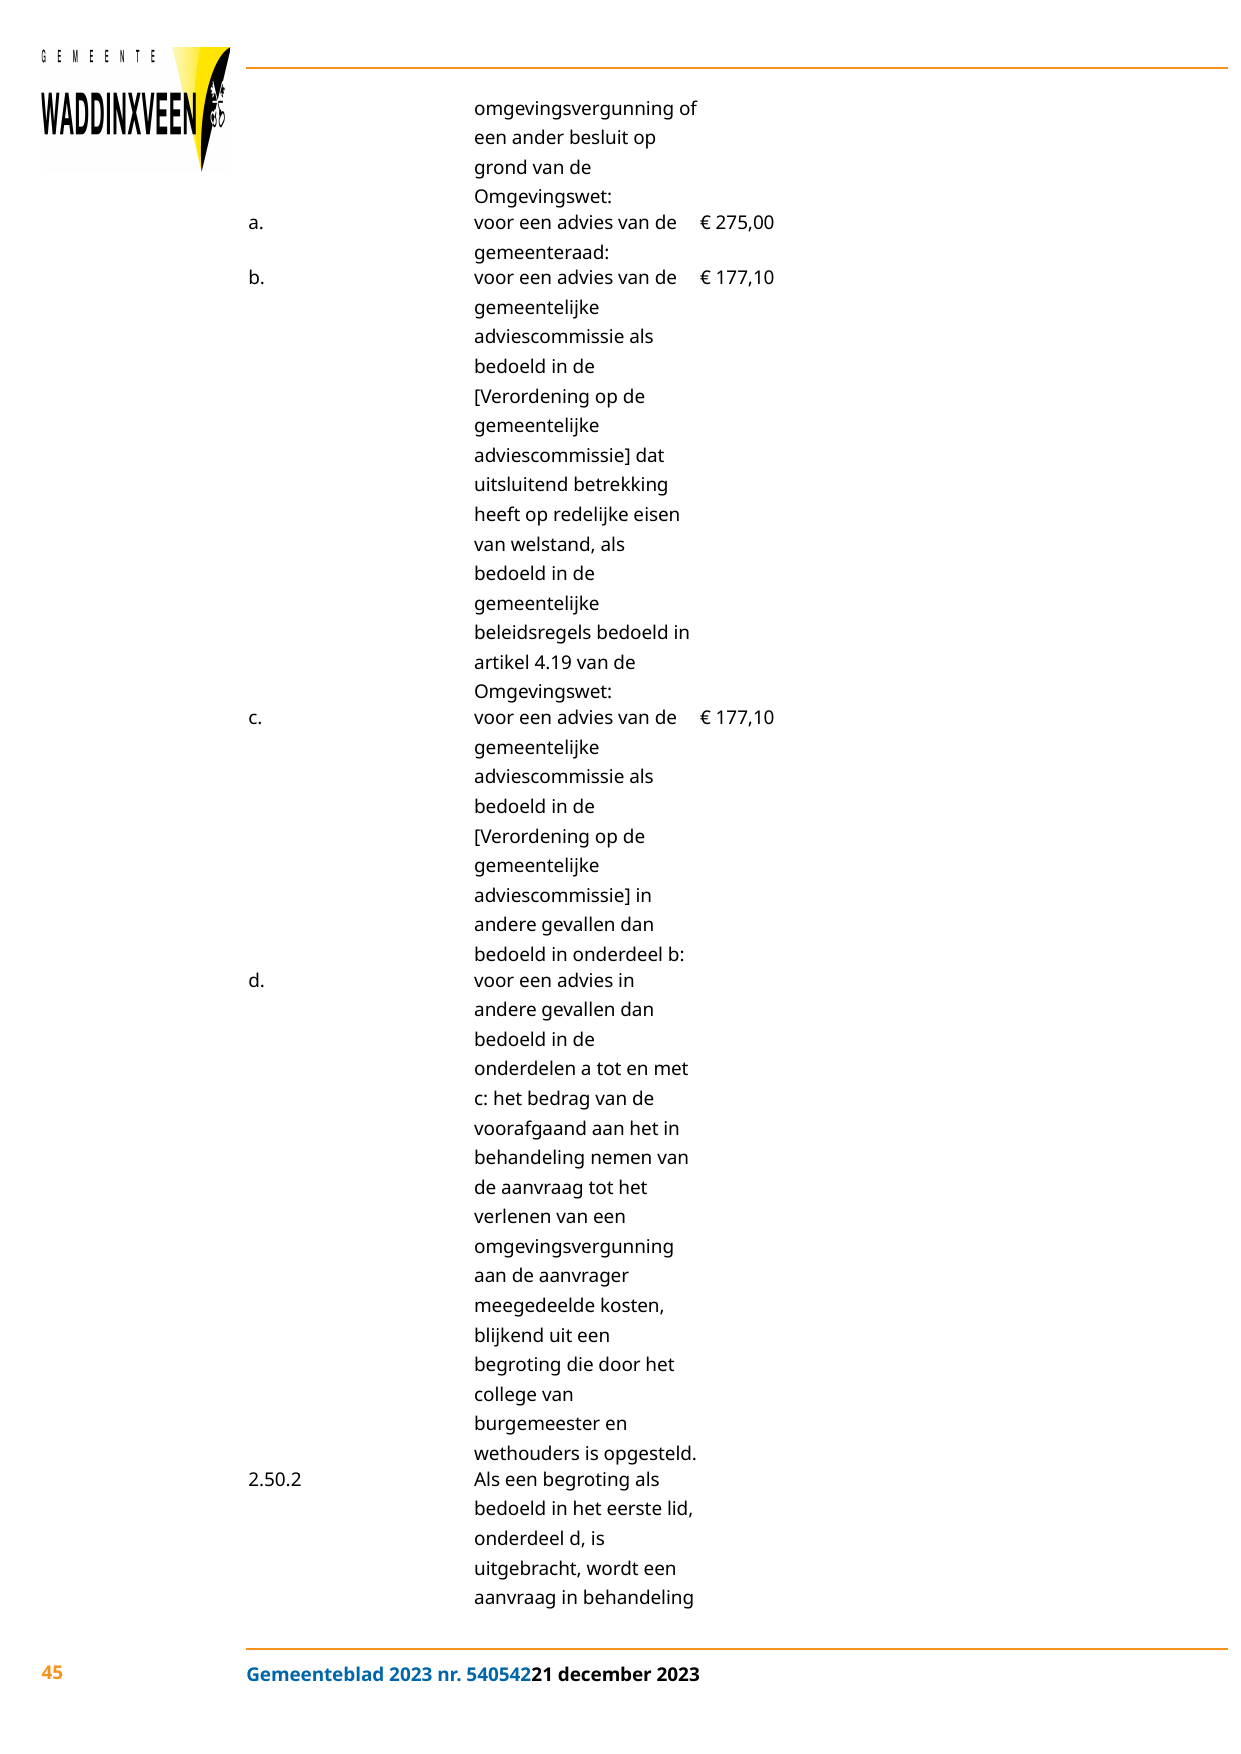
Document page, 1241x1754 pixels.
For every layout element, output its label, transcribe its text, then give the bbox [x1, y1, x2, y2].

table_cell [926, 967, 1152, 1466]
table_cell [926, 1466, 1152, 1610]
table_cell voor een advies in andere gevallen dan bedoeld in de onderdelen a tot en met c: het bedrag van de voorafgaand aan het in behandeling nemen van de aanvraag tot het verlenen van een omgevingsvergunning aan de aanvrager meegedeelde kosten, blijkend uit een begroting die door het college van burgemeester en wethouders is opgesteld. [474, 967, 700, 1466]
table_cell [926, 95, 1152, 209]
table_cell [700, 95, 926, 209]
table_cell [926, 265, 1152, 704]
table_cell b. [248, 265, 474, 704]
table_cell d. [248, 967, 474, 1466]
table_cell [926, 209, 1152, 264]
table_cell omgevingsvergunning of een ander besluit op grond van de Omgevingswet: [474, 95, 700, 209]
table_cell voor een advies van de gemeentelijke adviescommissie als bedoeld in de [Verordening op de gemeentelijke adviescommissie] in andere gevallen dan bedoeld in onderdeel b: [474, 705, 700, 967]
table_cell c. [248, 705, 474, 967]
table_cell € 275,00 [700, 209, 926, 264]
table_cell voor een advies van de gemeentelijke adviescommissie als bedoeld in de [Verordening op de gemeentelijke adviescommissie] dat uitsluitend betrekking heeft op redelijke eisen van welstand, als bedoeld in de gemeentelijke beleidsregels bedoeld in artikel 4.19 van de Omgevingswet: [474, 265, 700, 704]
table_cell voor een advies van de gemeenteraad: [474, 209, 700, 264]
table_cell [700, 967, 926, 1466]
table_cell a. [248, 209, 474, 264]
table_cell [248, 95, 474, 209]
table_cell 2.50.2 [248, 1466, 474, 1610]
table_cell [700, 1466, 926, 1610]
table_cell € 177,10 [700, 705, 926, 967]
table_cell [926, 705, 1152, 967]
table_cell Als een begroting als bedoeld in het eerste lid, onderdeel d, is uitgebracht, wordt een aanvraag in behandeling [474, 1466, 700, 1610]
picture [41, 47, 231, 172]
table_cell € 177,10 [700, 265, 926, 704]
